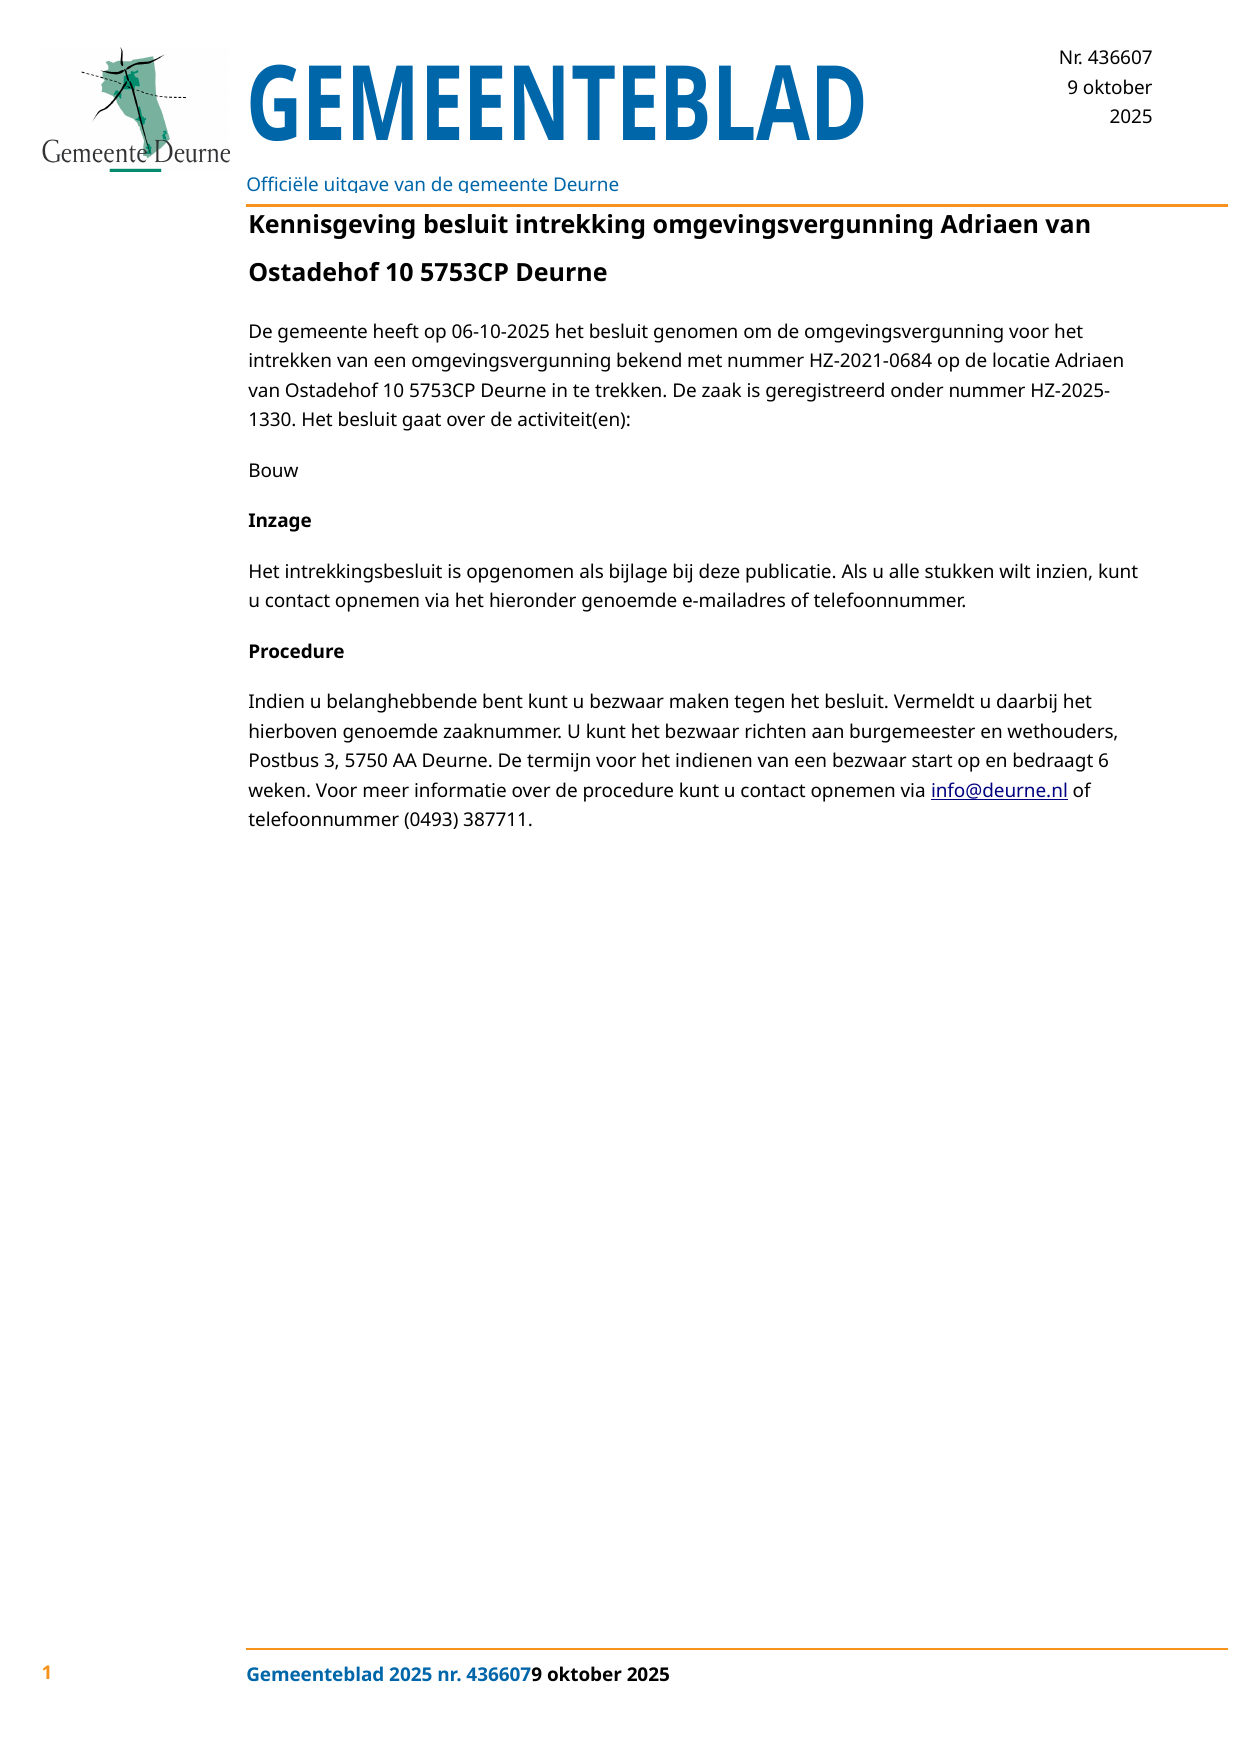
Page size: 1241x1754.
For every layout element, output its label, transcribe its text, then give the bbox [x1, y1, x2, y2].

text Inzage [248, 507, 1152, 533]
text Bouw [248, 457, 1152, 483]
text Kennisgeving besluit intrekking omgevingsvergunning Adriaen van Ostadehof 10 5753CP Deurne [248, 207, 1152, 288]
text Indien u belanghebbende bent kunt u bezwaar maken tegen het besluit. Vermeldt u daarbij het hierboven genoemde zaaknummer. U kunt het bezwaar richten aan burgemeester en wethouders, Postbus 3, 5750 AA Deurne. De termijn voor het indienen van een bezwaar start op en bedraagt 6 weken. Voor meer informatie over de procedure kunt u contact opnemen via info@deurne.nl of telefoonnummer (0493) 387711. [248, 688, 1152, 832]
text De gemeente heeft op 06-10-2025 het besluit genomen om de omgevingsvergunning voor het intrekken van een omgevingsvergunning bekend met nummer HZ-2021-0684 op de locatie Adriaen van Ostadehof 10 5753CP Deurne in te trekken. De zaak is geregistreerd onder nummer HZ-2025-1330. Het besluit gaat over de activiteit(en): [248, 318, 1152, 432]
text Het intrekkingsbesluit is opgenomen als bijlage bij deze publicatie. Als u alle stukken wilt inzien, kunt u contact opnemen via het hieronder genoemde e-mailadres of telefoonnummer. [248, 558, 1152, 613]
picture [41, 47, 231, 172]
text Procedure [248, 638, 1152, 664]
